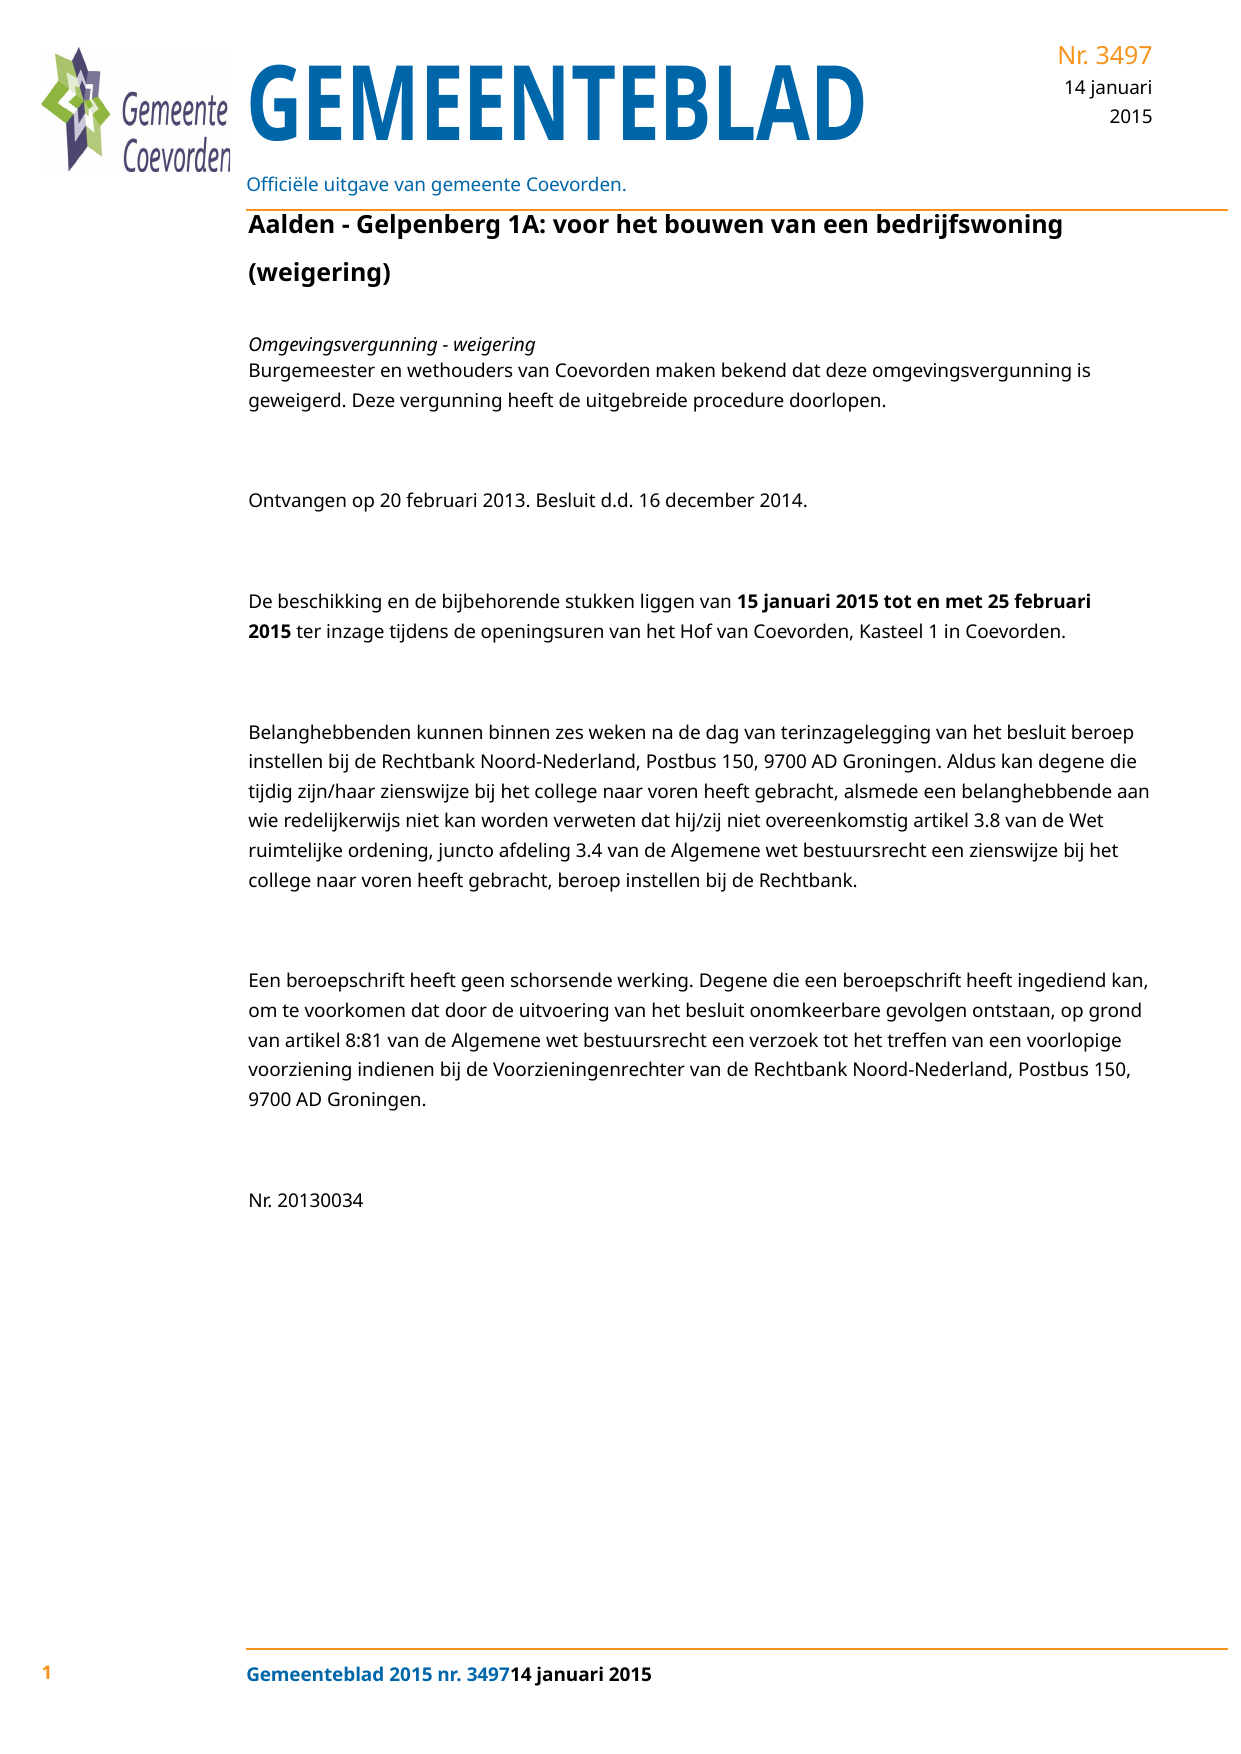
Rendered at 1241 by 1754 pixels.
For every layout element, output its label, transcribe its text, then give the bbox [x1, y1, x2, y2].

text Omgevingsvergunning - weigering [248, 331, 1152, 357]
text Aalden - Gelpenberg 1A: voor het bouwen van een bedrijfswoning (weigering) [248, 211, 1152, 288]
picture [41, 47, 231, 172]
text Een beroepschrift heeft geen schorsende werking. Degene die een beroepschrift heeft ingediend kan, om te voorkomen dat door de uitvoering van het besluit onomkeerbare gevolgen ontstaan, op grond van artikel 8:81 van de Algemene wet bestuursrecht een verzoek tot het treffen van een voorlopige voorziening indienen bij de Voorzieningenrechter van de Rechtbank Noord-Nederland, Postbus 150, 9700 AD Groningen. [248, 968, 1152, 1112]
text Belanghebbenden kunnen binnen zes weken na de dag van terinzagelegging van het besluit beroep instellen bij de Rechtbank Noord-Nederland, Postbus 150, 9700 AD Groningen. Aldus kan degene die tijdig zijn/haar zienswijze bij het college naar voren heeft gebracht, alsmede een belanghebbende aan wie redelijkerwijs niet kan worden verweten dat hij/zij niet overeenkomstig artikel 3.8 van de Wet ruimtelijke ordening, juncto afdeling 3.4 van de Algemene wet bestuursrecht een zienswijze bij het college naar voren heeft gebracht, beroep instellen bij de Rechtbank. [248, 719, 1152, 892]
text Ontvangen op 20 februari 2013. Besluit d.d. 16 december 2014. [248, 488, 1152, 513]
text Burgemeester en wethouders van Coevorden maken bekend dat deze omgevingsvergunning is geweigerd. Deze vergunning heeft de uitgebreide procedure doorlopen. [248, 357, 1152, 412]
text De beschikking en de bijbehorende stukken liggen van 15 januari 2015 tot en met 25 februari 2015 ter inzage tijdens de openingsuren van het Hof van Coevorden, Kasteel 1 in Coevorden. [248, 588, 1152, 644]
text Nr. 20130034 [248, 1187, 1152, 1212]
